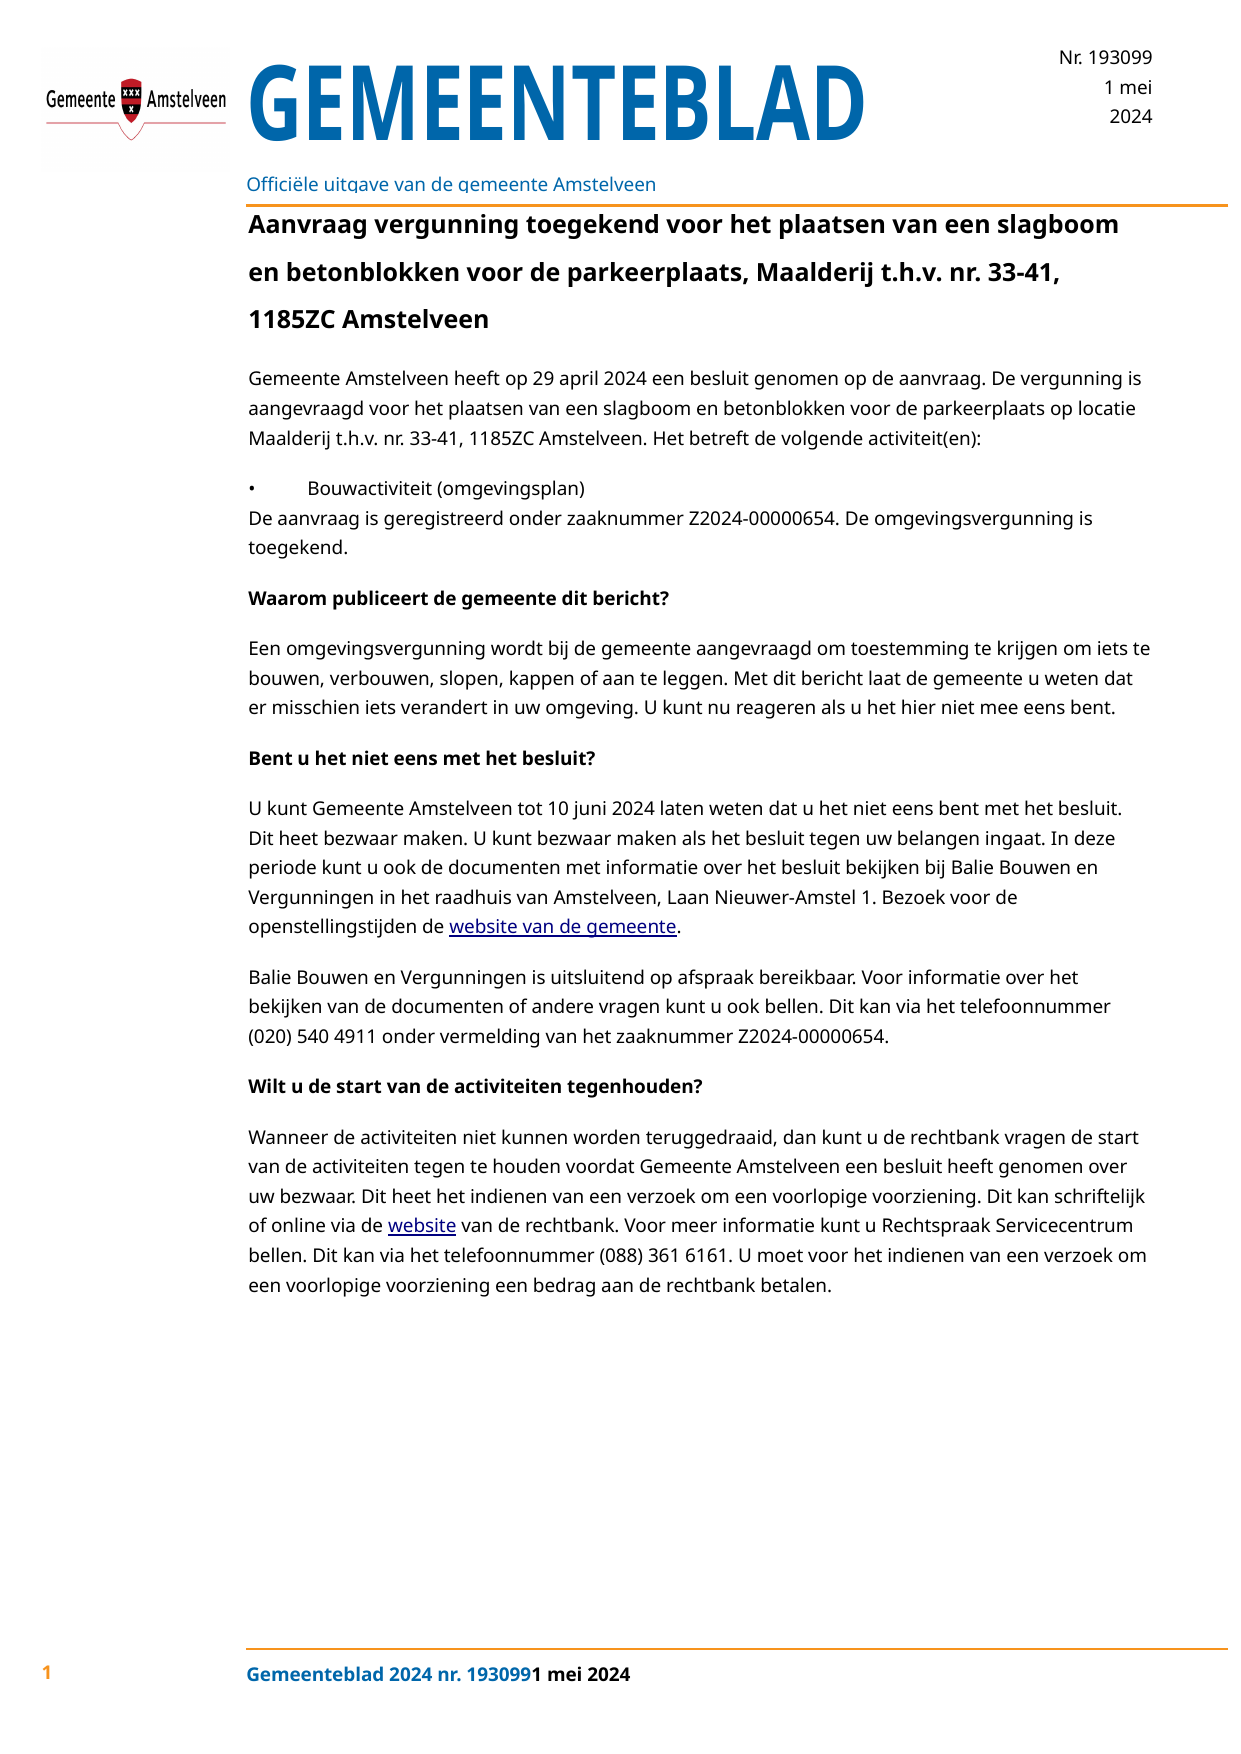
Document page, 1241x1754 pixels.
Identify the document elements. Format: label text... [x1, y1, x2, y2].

text Een omgevingsvergunning wordt bij de gemeente aangevraagd om toestemming te krijgen om iets te bouwen, verbouwen, slopen, kappen of aan te leggen. Met dit bericht laat de gemeente u weten dat er misschien iets verandert in uw omgeving. U kunt nu reageren als u het hier niet mee eens bent. [248, 635, 1152, 720]
text Balie Bouwen en Vergunningen is uitsluitend op afspraak bereikbaar. Voor informatie over het bekijken van de documenten of andere vragen kunt u ook bellen. Dit kan via het telefoonnummer (020) 540 4911 onder vermelding van het zaaknummer Z2024-00000654. [248, 964, 1152, 1049]
text U kunt Gemeente Amstelveen tot 10 juni 2024 laten weten dat u het niet eens bent met het besluit. Dit heet bezwaar maken. U kunt bezwaar maken als het besluit tegen uw belangen ingaat. In deze periode kunt u ook de documenten met informatie over het besluit bekijken bij Balie Bouwen en Vergunningen in het raadhuis van Amstelveen, Laan Nieuwer-Amstel 1. Bezoek voor de openstellingstijden de website van de gemeente. [248, 795, 1152, 939]
list Bouwactiviteit (omgevingsplan) [248, 475, 1152, 501]
text Aanvraag vergunning toegekend voor het plaatsen van een slagboom en betonblokken voor de parkeerplaats, Maalderij t.h.v. nr. 33-41, 1185ZC Amstelveen [248, 207, 1152, 336]
picture [41, 47, 231, 172]
text Wilt u de start van de activiteiten tegenhouden? [248, 1073, 1152, 1099]
text De aanvraag is geregistreerd onder zaaknummer Z2024-00000654. De omgevingsvergunning is toegekend. [248, 505, 1152, 560]
text Gemeente Amstelveen heeft op 29 april 2024 een besluit genomen op de aanvraag. De vergunning is aangevraagd voor het plaatsen van een slagboom en betonblokken voor de parkeerplaats op locatie Maalderij t.h.v. nr. 33-41, 1185ZC Amstelveen. Het betreft de volgende activiteit(en): [248, 366, 1152, 450]
text Wanneer de activiteiten niet kunnen worden teruggedraaid, dan kunt u de rechtbank vragen de start van de activiteiten tegen te houden voordat Gemeente Amstelveen een besluit heeft genomen over uw bezwaar. Dit heet het indienen van een verzoek om een voorlopige voorziening. Dit kan schriftelijk of online via de website van de rechtbank. Voor meer informatie kunt u Rechtspraak Servicecentrum bellen. Dit kan via het telefoonnummer (088) 361 6161. U moet voor het indienen van een verzoek om een voorlopige voorziening een bedrag aan de rechtbank betalen. [248, 1124, 1152, 1297]
text Waarom publiceert de gemeente dit bericht? [248, 585, 1152, 610]
text Bent u het niet eens met het besluit? [248, 745, 1152, 770]
